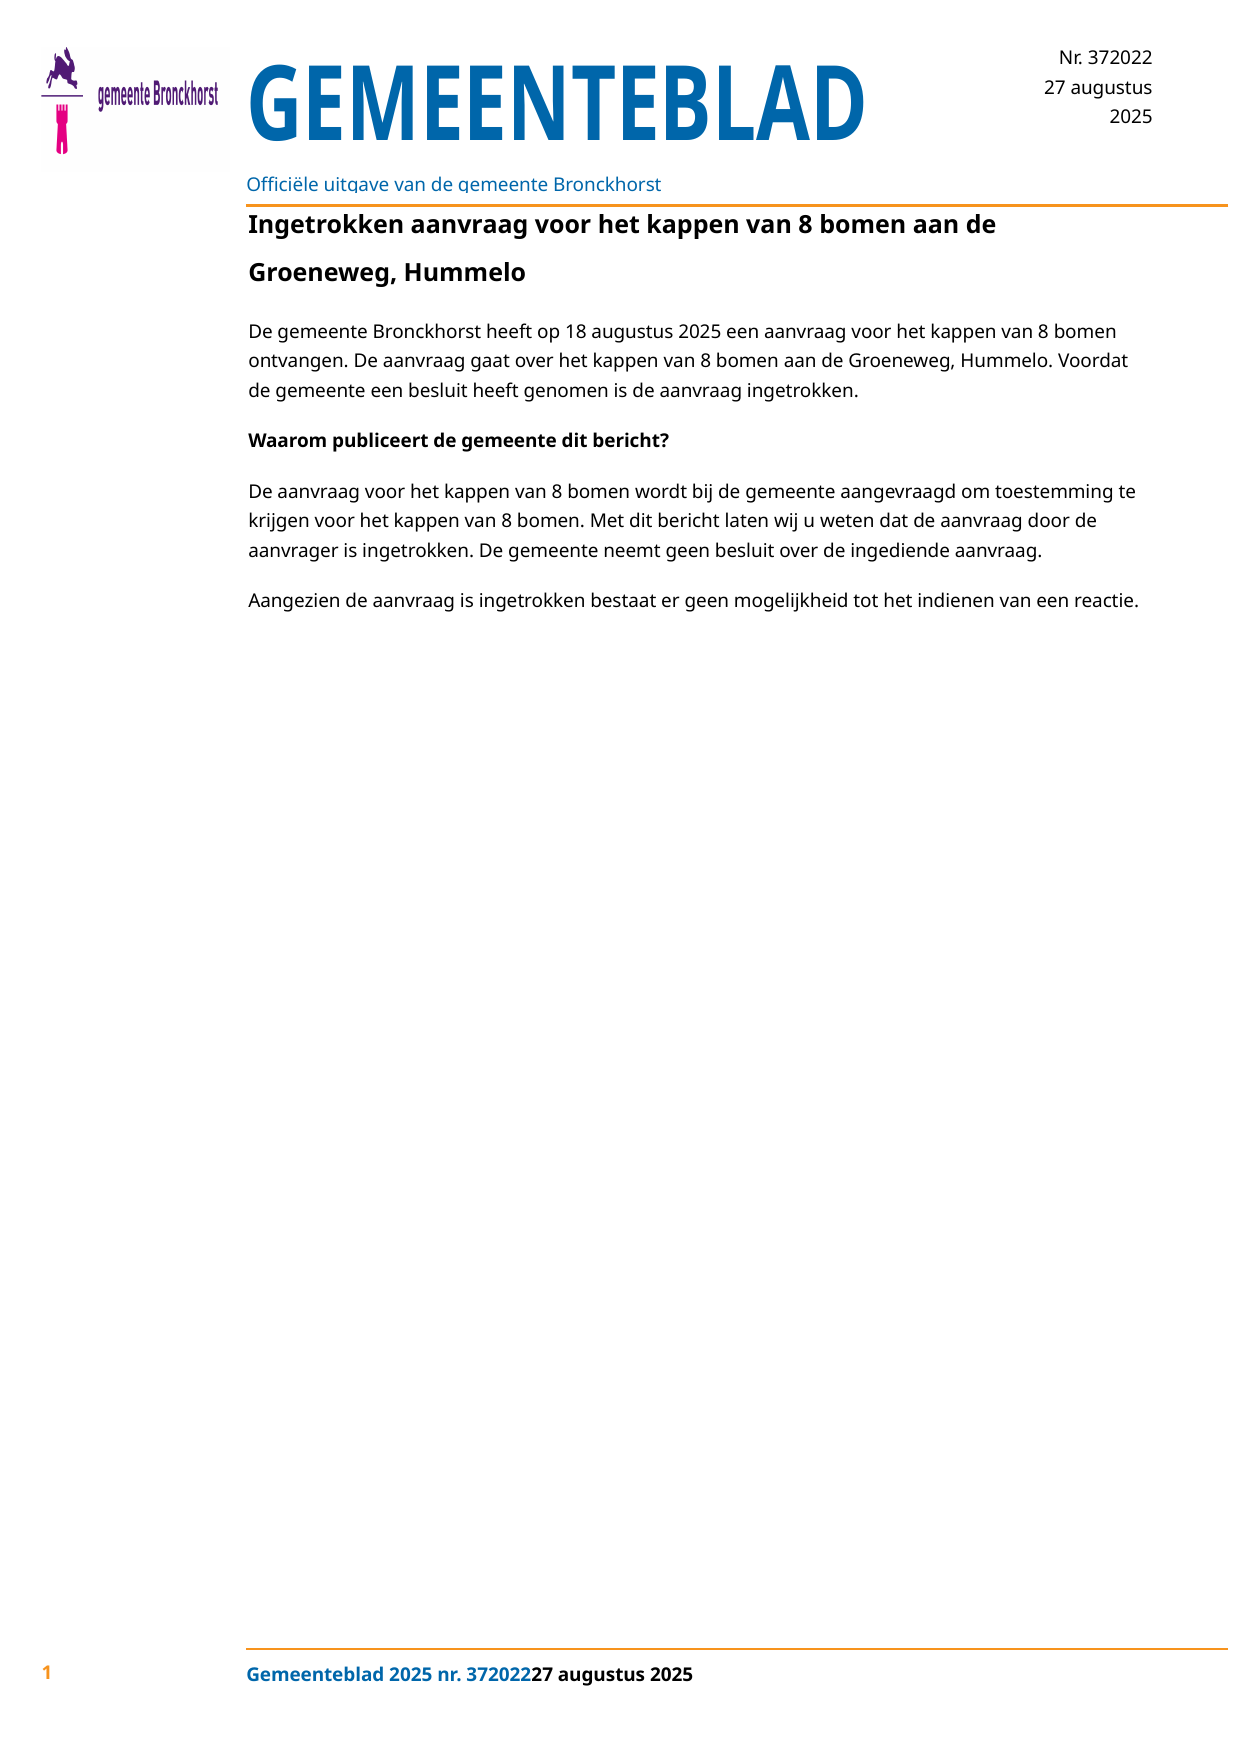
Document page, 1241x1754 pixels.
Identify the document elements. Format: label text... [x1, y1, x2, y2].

picture [41, 47, 231, 172]
text Ingetrokken aanvraag voor het kappen van 8 bomen aan de Groeneweg, Hummelo [248, 207, 1152, 288]
text Waarom publiceert de gemeente dit bericht? [248, 427, 1152, 453]
text Aangezien de aanvraag is ingetrokken bestaat er geen mogelijkheid tot het indienen van een reactie. [248, 587, 1152, 613]
text De aanvraag voor het kappen van 8 bomen wordt bij de gemeente aangevraagd om toestemming te krijgen voor het kappen van 8 bomen. Met dit bericht laten wij u weten dat de aanvraag door de aanvrager is ingetrokken. De gemeente neemt geen besluit over de ingediende aanvraag. [248, 478, 1152, 563]
text De gemeente Bronckhorst heeft op 18 augustus 2025 een aanvraag voor het kappen van 8 bomen ontvangen. De aanvraag gaat over het kappen van 8 bomen aan de Groeneweg, Hummelo. Voordat de gemeente een besluit heeft genomen is de aanvraag ingetrokken. [248, 318, 1152, 403]
